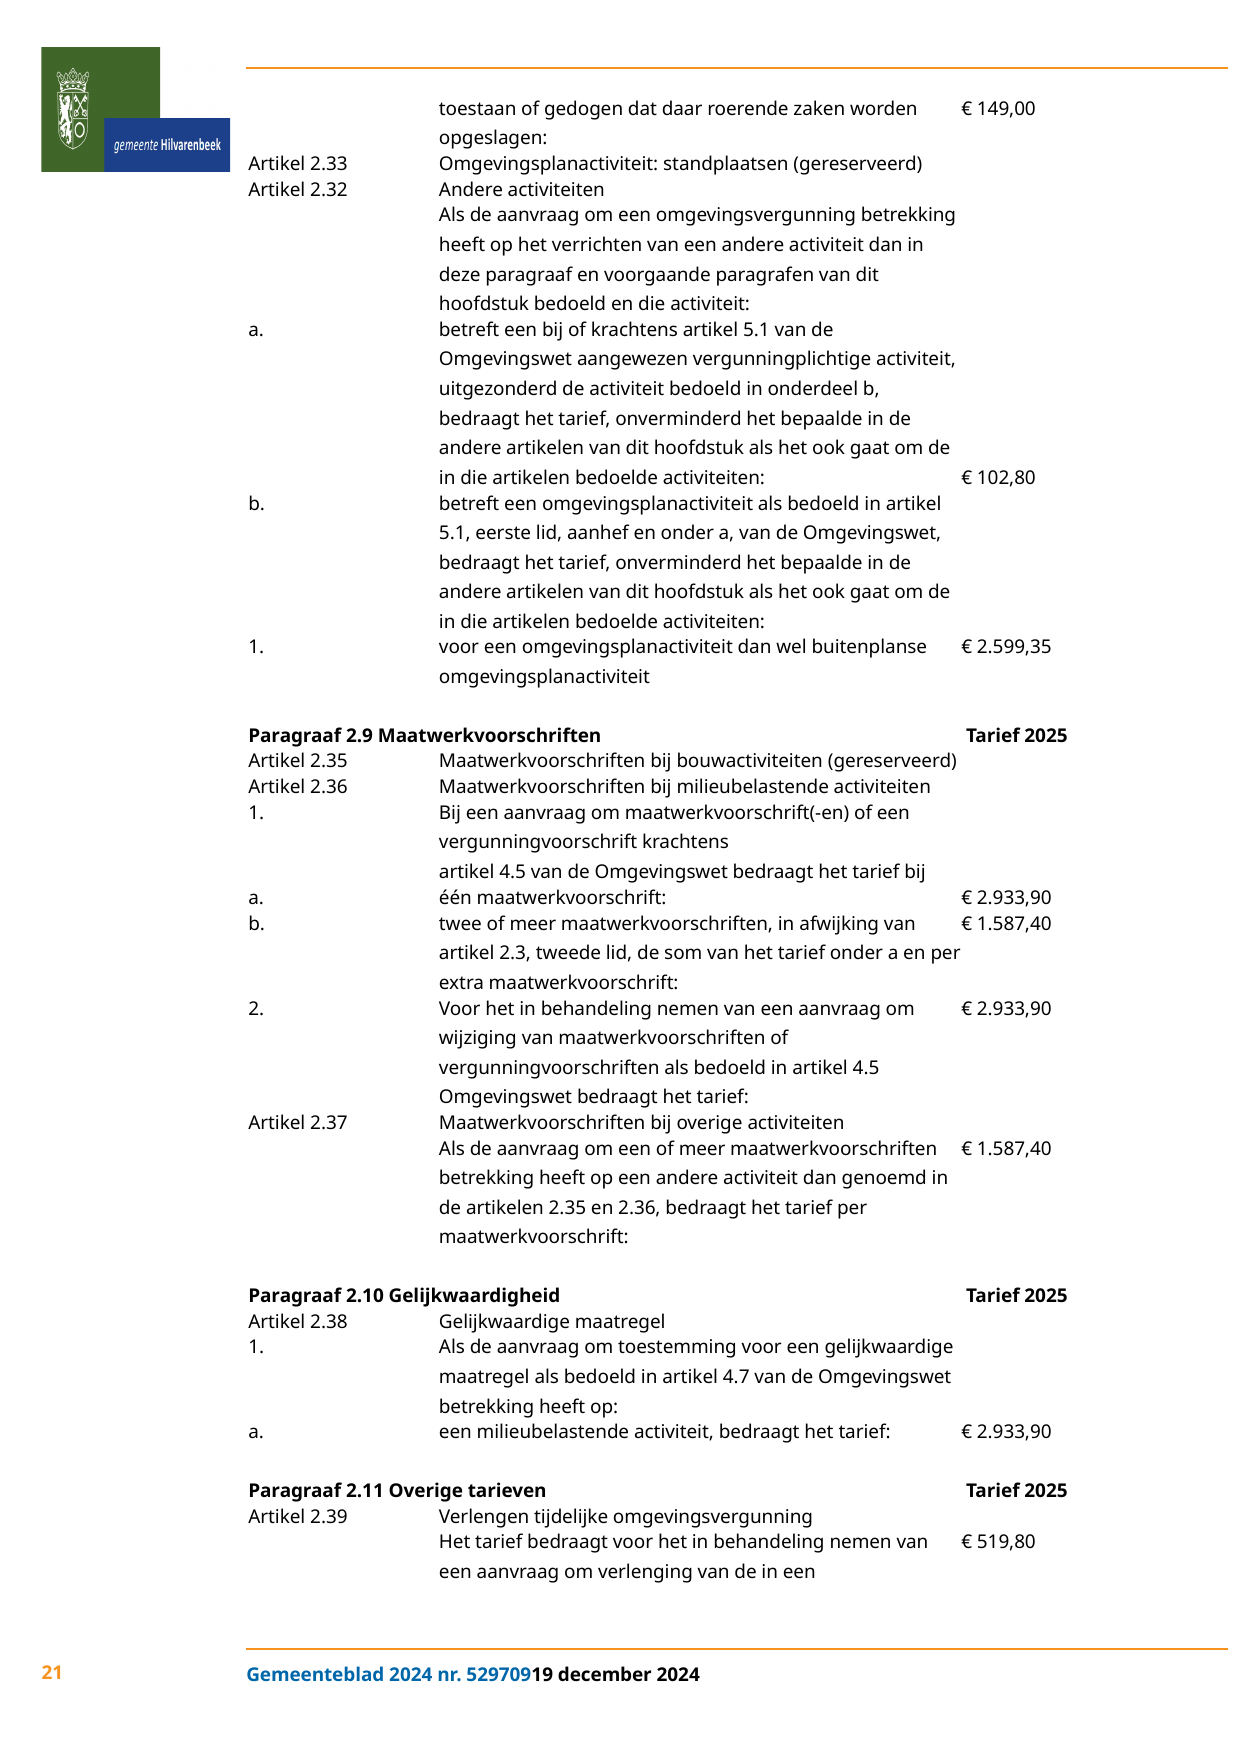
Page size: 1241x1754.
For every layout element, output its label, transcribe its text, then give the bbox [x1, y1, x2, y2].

table_cell toestaan of gedogen dat daar roerende zaken worden opgeslagen: [439, 95, 961, 150]
table_cell een milieubelastende activiteit, bedraagt het tarief: [439, 1419, 961, 1444]
table_cell Artikel 2.35 [248, 748, 439, 773]
table_cell Artikel 2.36 [248, 774, 439, 799]
table_cell [961, 1109, 1152, 1135]
table_cell 1. [248, 634, 439, 689]
table_cell € 2.933,90 [961, 884, 1152, 910]
table_cell Het tarief bedraagt voor het in behandeling nemen van een aanvraag om verlenging van de in een [439, 1529, 961, 1584]
table_cell 1. [248, 799, 439, 884]
table_cell [961, 150, 1152, 176]
table_cell a. [248, 1419, 439, 1444]
table_cell [248, 202, 439, 316]
table_cell € 519,80 [961, 1529, 1152, 1584]
table_cell € 2.933,90 [961, 995, 1152, 1109]
table_cell a. [248, 884, 439, 910]
table_cell [961, 799, 1152, 884]
table_cell [248, 1529, 439, 1584]
table_cell € 2.599,35 [961, 634, 1152, 689]
table_cell voor een omgevingsplanactiviteit dan wel buitenplanse omgevingsplanactiviteit [439, 634, 961, 689]
table_cell Artikel 2.39 [248, 1503, 439, 1529]
table_cell Andere activiteiten [439, 176, 961, 202]
table_cell Artikel 2.38 [248, 1308, 439, 1334]
table_cell Artikel 2.33 [248, 150, 439, 176]
table_cell betreft een omgevingsplanactiviteit als bedoeld in artikel 5.1, eerste lid, aanhef en onder a, van de Omgevingswet, bedraagt het tarief, onverminderd het bepaalde in de andere artikelen van dit hoofdstuk als het ook gaat om de in die artikelen bedoelde activiteiten: [439, 490, 961, 634]
table_cell Artikel 2.37 [248, 1109, 439, 1135]
table_cell [961, 1334, 1152, 1419]
table_cell [248, 1135, 439, 1249]
table_cell [961, 176, 1152, 202]
table_cell [961, 1308, 1152, 1334]
picture [41, 47, 231, 172]
table_header Tarief 2025 [961, 1282, 1152, 1308]
table_cell [961, 774, 1152, 799]
table_header Paragraaf 2.11 Overige tarieven [248, 1477, 961, 1503]
table_cell Gelijkwaardige maatregel [439, 1308, 961, 1334]
table_cell Maatwerkvoorschriften bij overige activiteiten [439, 1109, 961, 1135]
table_cell [961, 1503, 1152, 1529]
table_cell Bij een aanvraag om maatwerkvoorschrift(-en) of een vergunningvoorschrift krachtens artikel 4.5 van de Omgevingswet bedraagt het tarief bij [439, 799, 961, 884]
table_cell b. [248, 910, 439, 995]
table_cell Verlengen tijdelijke omgevingsvergunning [439, 1503, 961, 1529]
table_cell 1. [248, 1334, 439, 1419]
table_cell betreft een bij of krachtens artikel 5.1 van de Omgevingswet aangewezen vergunningplichtige activiteit, uitgezonderd de activiteit bedoeld in onderdeel b, bedraagt het tarief, onverminderd het bepaalde in de andere artikelen van dit hoofdstuk als het ook gaat om de in die artikelen bedoelde activiteiten: [439, 316, 961, 490]
table_cell a. [248, 316, 439, 490]
table_cell Als de aanvraag om toestemming voor een gelijkwaardige maatregel als bedoeld in artikel 4.7 van de Omgevingswet betrekking heeft op: [439, 1334, 961, 1419]
table_cell € 1.587,40 [961, 1135, 1152, 1249]
table_cell Als de aanvraag om een omgevingsvergunning betrekking heeft op het verrichten van een andere activiteit dan in deze paragraaf en voorgaande paragrafen van dit hoofdstuk bedoeld en die activiteit: [439, 202, 961, 316]
table_cell b. [248, 490, 439, 634]
table_cell Artikel 2.32 [248, 176, 439, 202]
table_header Tarief 2025 [961, 722, 1152, 748]
table_cell één maatwerkvoorschrift: [439, 884, 961, 910]
table_cell twee of meer maatwerkvoorschriften, in afwijking van artikel 2.3, tweede lid, de som van het tarief onder a en per extra maatwerkvoorschrift: [439, 910, 961, 995]
table_cell € 1.587,40 [961, 910, 1152, 995]
table_cell [961, 202, 1152, 316]
table_cell 2. [248, 995, 439, 1109]
table_cell Omgevingsplanactiviteit: standplaatsen (gereserveerd) [439, 150, 961, 176]
table_cell € 2.933,90 [961, 1419, 1152, 1444]
table_cell [248, 95, 439, 150]
table_header Paragraaf 2.10 Gelijkwaardigheid [248, 1282, 961, 1308]
table_cell Als de aanvraag om een of meer maatwerkvoorschriften betrekking heeft op een andere activiteit dan genoemd in de artikelen 2.35 en 2.36, bedraagt het tarief per maatwerkvoorschrift: [439, 1135, 961, 1249]
table_header Paragraaf 2.9 Maatwerkvoorschriften [248, 722, 961, 748]
table_cell Maatwerkvoorschriften bij milieubelastende activiteiten [439, 774, 961, 799]
table_cell Maatwerkvoorschriften bij bouwactiviteiten (gereserveerd) [439, 748, 961, 773]
table_cell € 149,00 [961, 95, 1152, 150]
table_header Tarief 2025 [961, 1477, 1152, 1503]
table_cell [961, 748, 1152, 773]
table_cell Voor het in behandeling nemen van een aanvraag om wijziging van maatwerkvoorschriften of vergunningvoorschriften als bedoeld in artikel 4.5 Omgevingswet bedraagt het tarief: [439, 995, 961, 1109]
table_cell € 102,80 [961, 316, 1152, 490]
table_cell [961, 490, 1152, 634]
